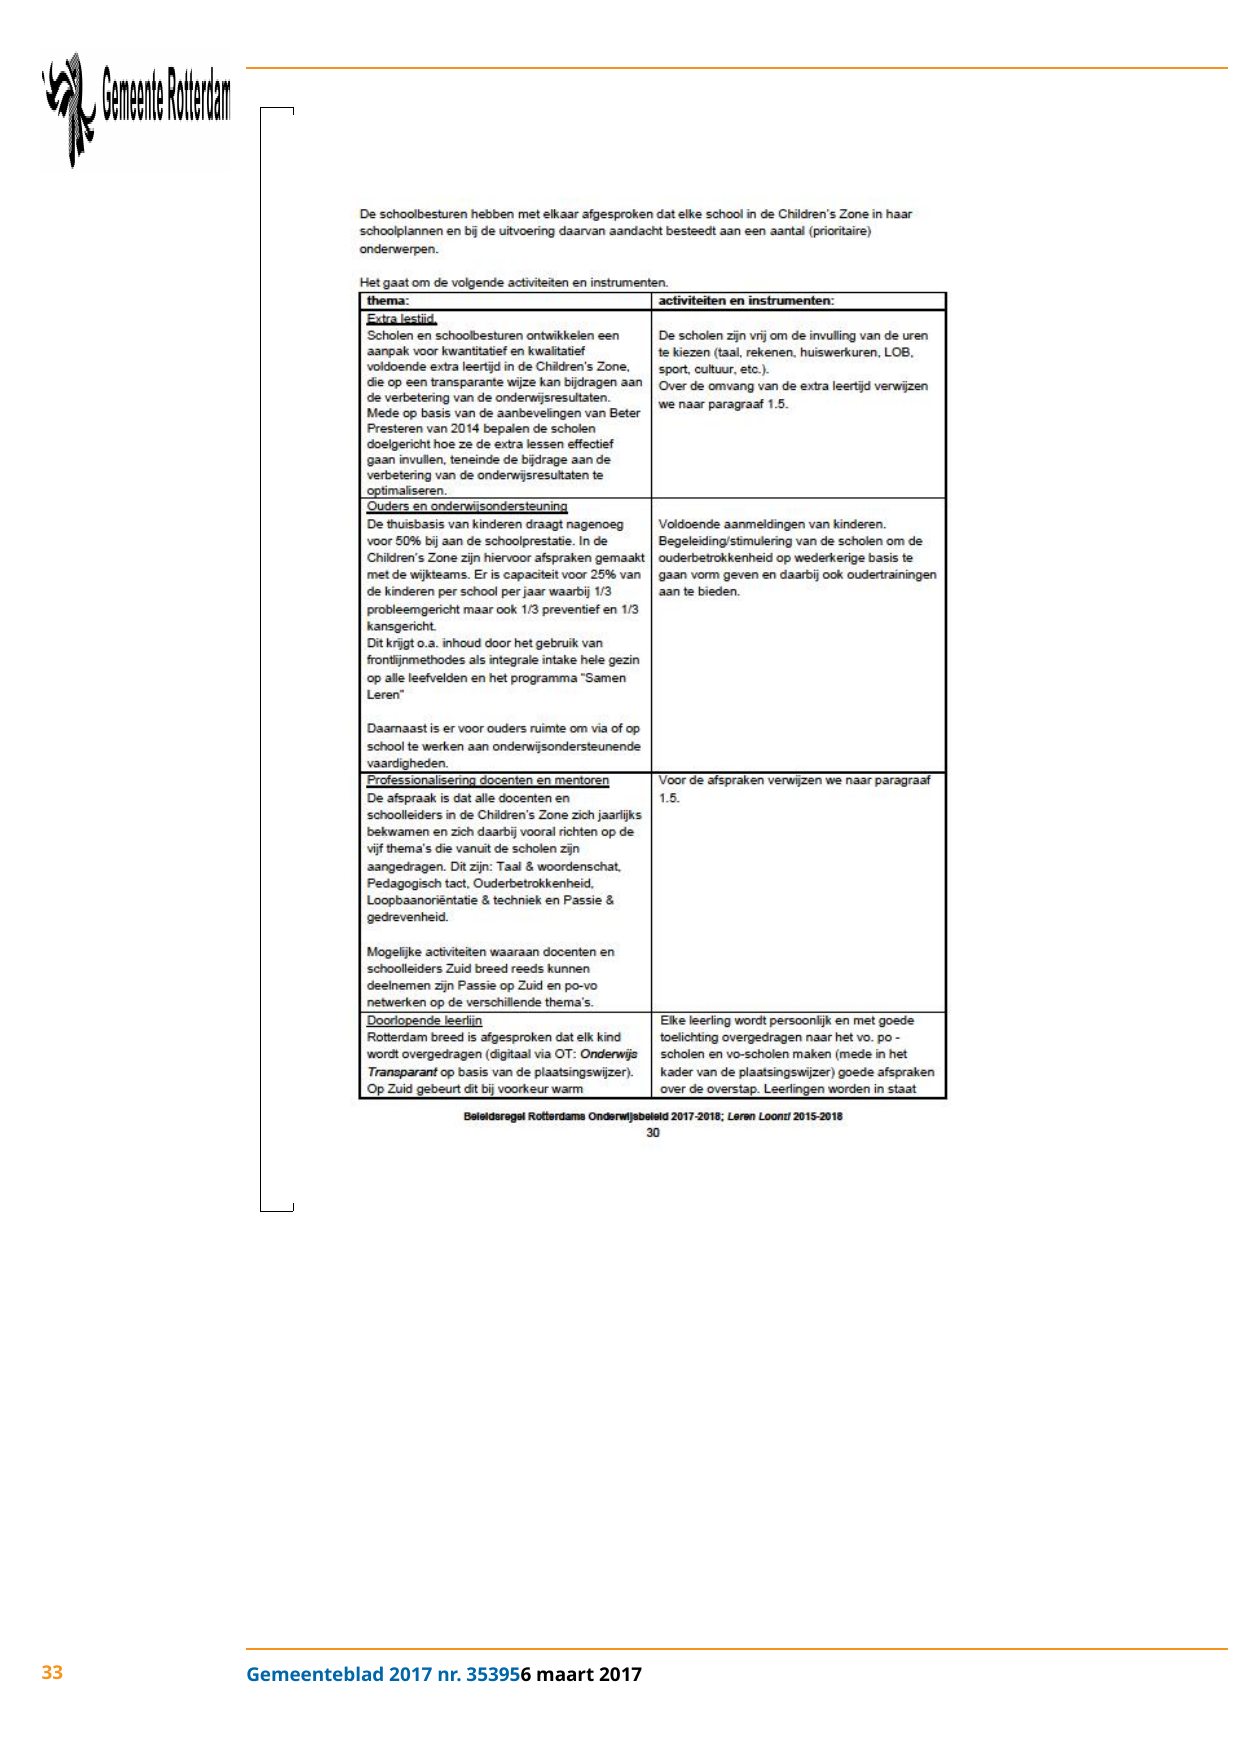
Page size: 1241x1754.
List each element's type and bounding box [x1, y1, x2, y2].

picture [41, 47, 231, 172]
picture [268, 115, 1038, 1203]
